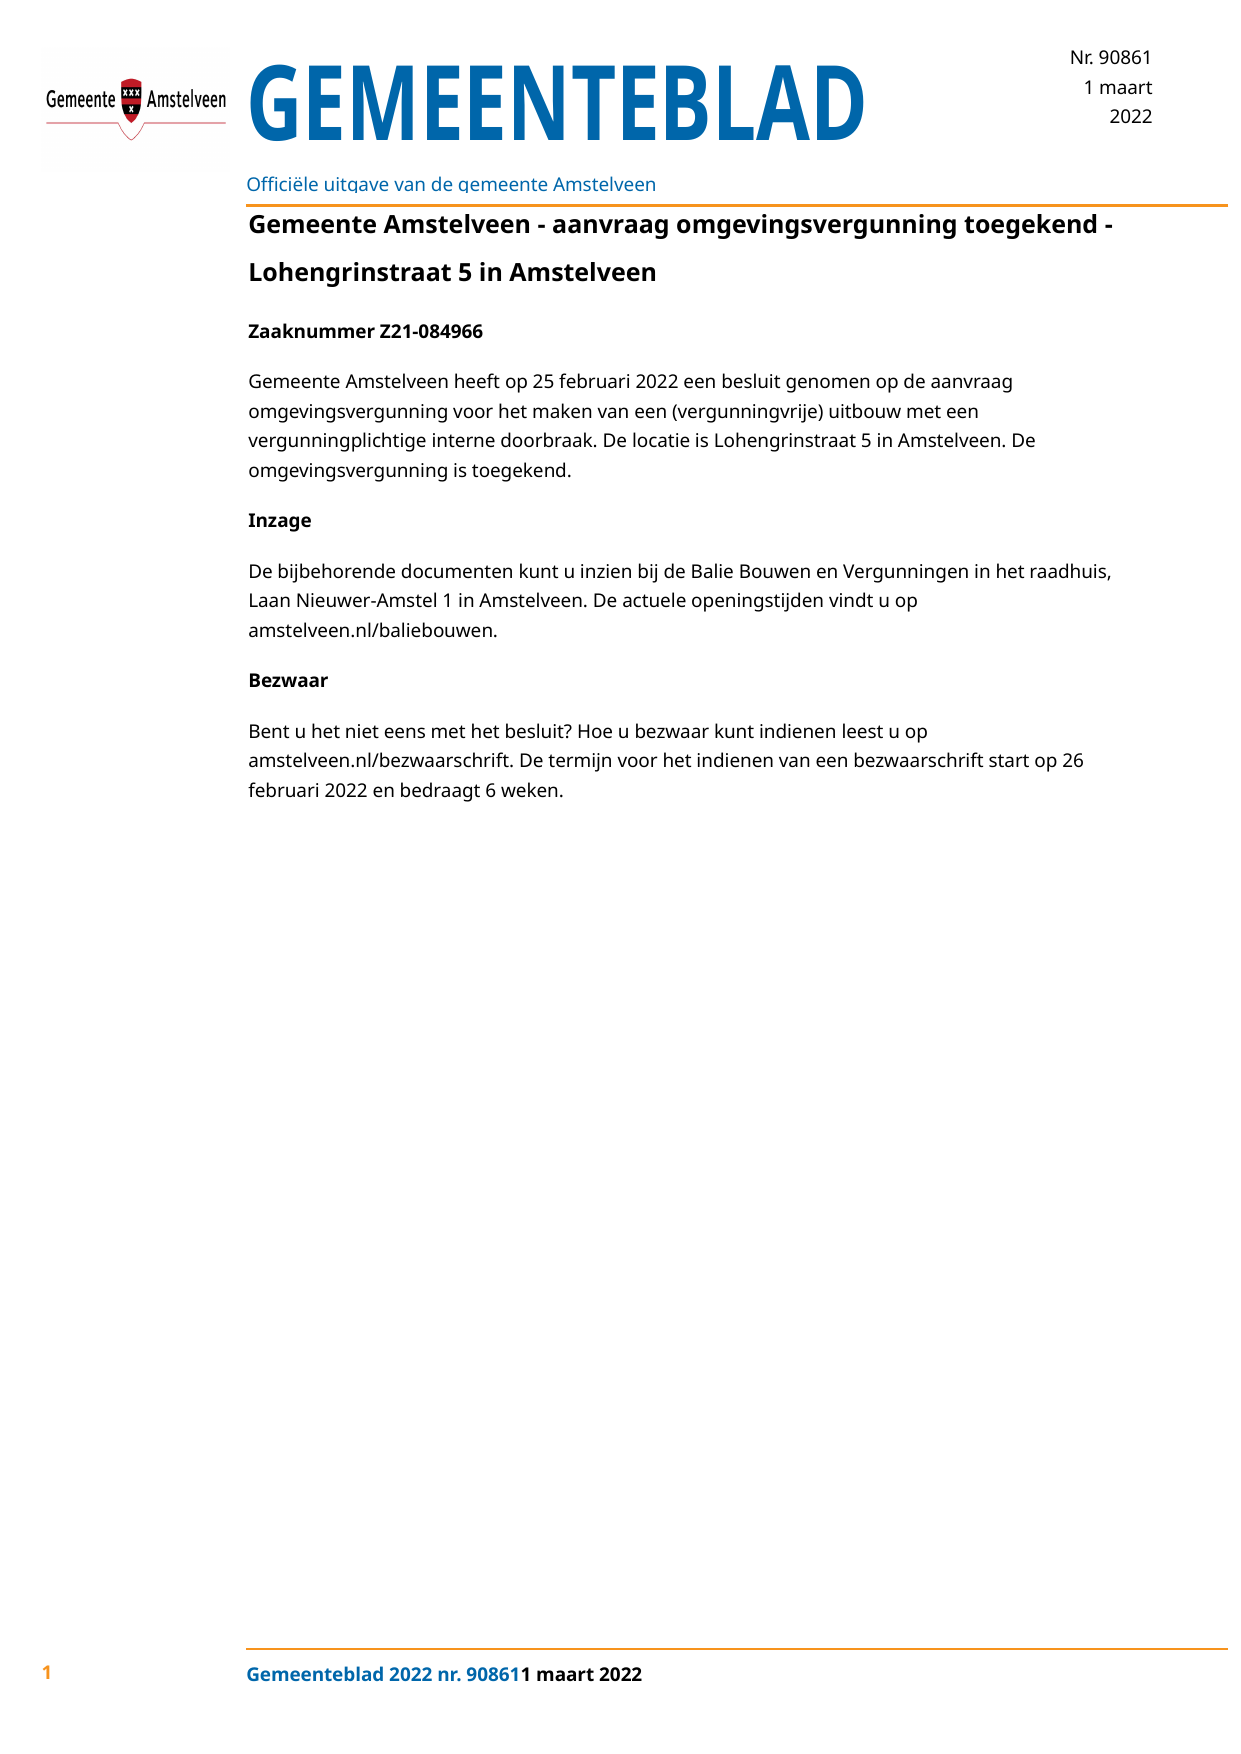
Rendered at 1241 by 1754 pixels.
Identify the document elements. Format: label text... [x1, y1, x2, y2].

text Inzage [248, 507, 1152, 533]
text Zaaknummer Z21-084966 [248, 318, 1152, 344]
picture [41, 47, 231, 172]
text Bezwaar [248, 667, 1152, 693]
text Bent u het niet eens met het besluit? Hoe u bezwaar kunt indienen leest u op amstelveen.nl/bezwaarschrift. De termijn voor het indienen van een bezwaarschrift start op 26 februari 2022 en bedraagt 6 weken. [248, 718, 1152, 803]
text Gemeente Amstelveen - aanvraag omgevingsvergunning toegekend - Lohengrinstraat 5 in Amstelveen [248, 207, 1152, 288]
text De bijbehorende documenten kunt u inzien bij de Balie Bouwen en Vergunningen in het raadhuis, Laan Nieuwer-Amstel 1 in Amstelveen. De actuele openingstijden vindt u op amstelveen.nl/baliebouwen. [248, 558, 1152, 643]
text Gemeente Amstelveen heeft op 25 februari 2022 een besluit genomen op de aanvraag omgevingsvergunning voor het maken van een (vergunningvrije) uitbouw met een vergunningplichtige interne doorbraak. De locatie is Lohengrinstraat 5 in Amstelveen. De omgevingsvergunning is toegekend. [248, 368, 1152, 483]
